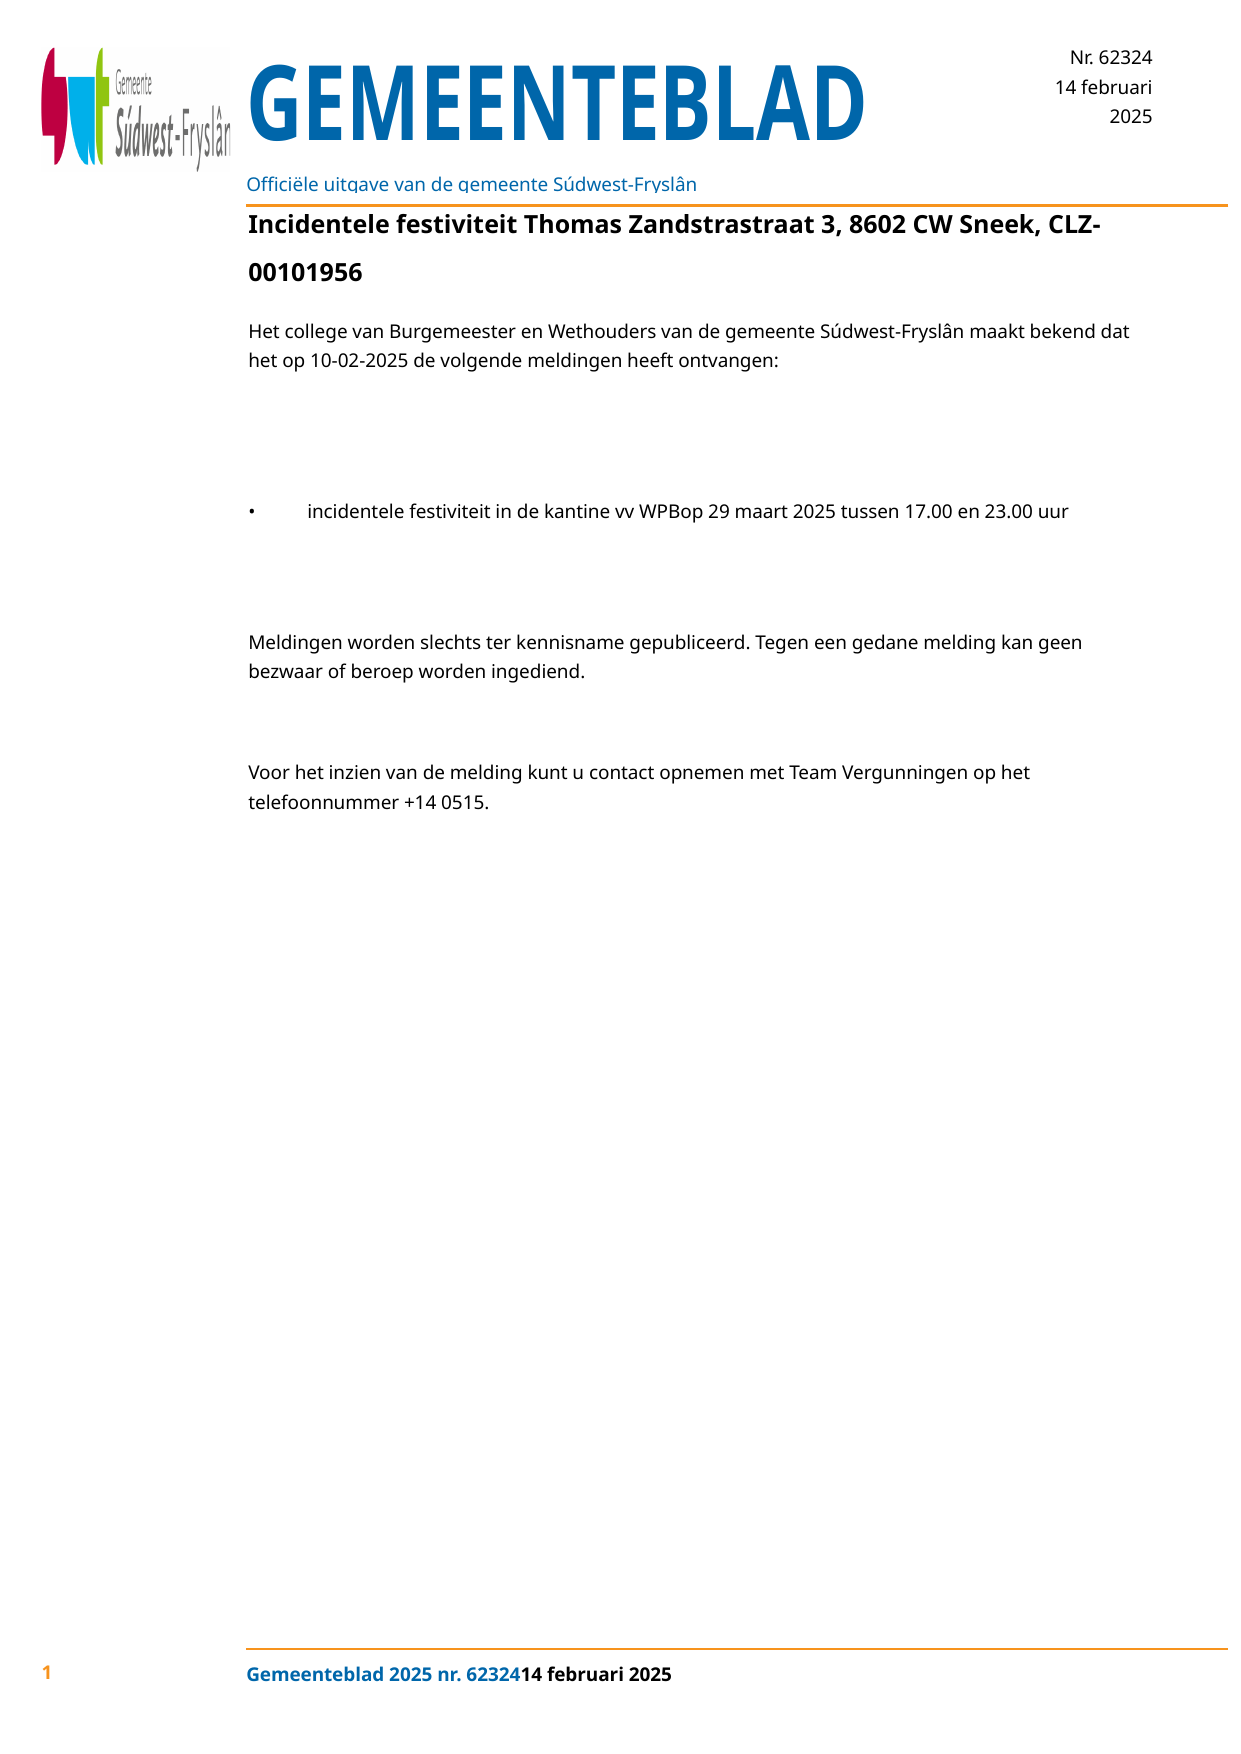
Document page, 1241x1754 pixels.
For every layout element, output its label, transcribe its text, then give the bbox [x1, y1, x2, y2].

list incidentele festiviteit in de kantine vv WPBop 29 maart 2025 tussen 17.00 en 23.00 uur [248, 499, 1152, 524]
picture [41, 47, 231, 172]
text Meldingen worden slechts ter kennisname gepubliceerd. Tegen een gedane melding kan geen bezwaar of beroep worden ingediend. [248, 629, 1152, 684]
text Incidentele festiviteit Thomas Zandstrastraat 3, 8602 CW Sneek, CLZ-00101956 [248, 207, 1152, 288]
text Voor het inzien van de melding kunt u contact opnemen met Team Vergunningen op het telefoonnummer +14 0515. [248, 759, 1152, 815]
text Het college van Burgemeester en Wethouders van de gemeente Súdwest-Fryslân maakt bekend dat het op 10-02-2025 de volgende meldingen heeft ontvangen: [248, 318, 1152, 373]
